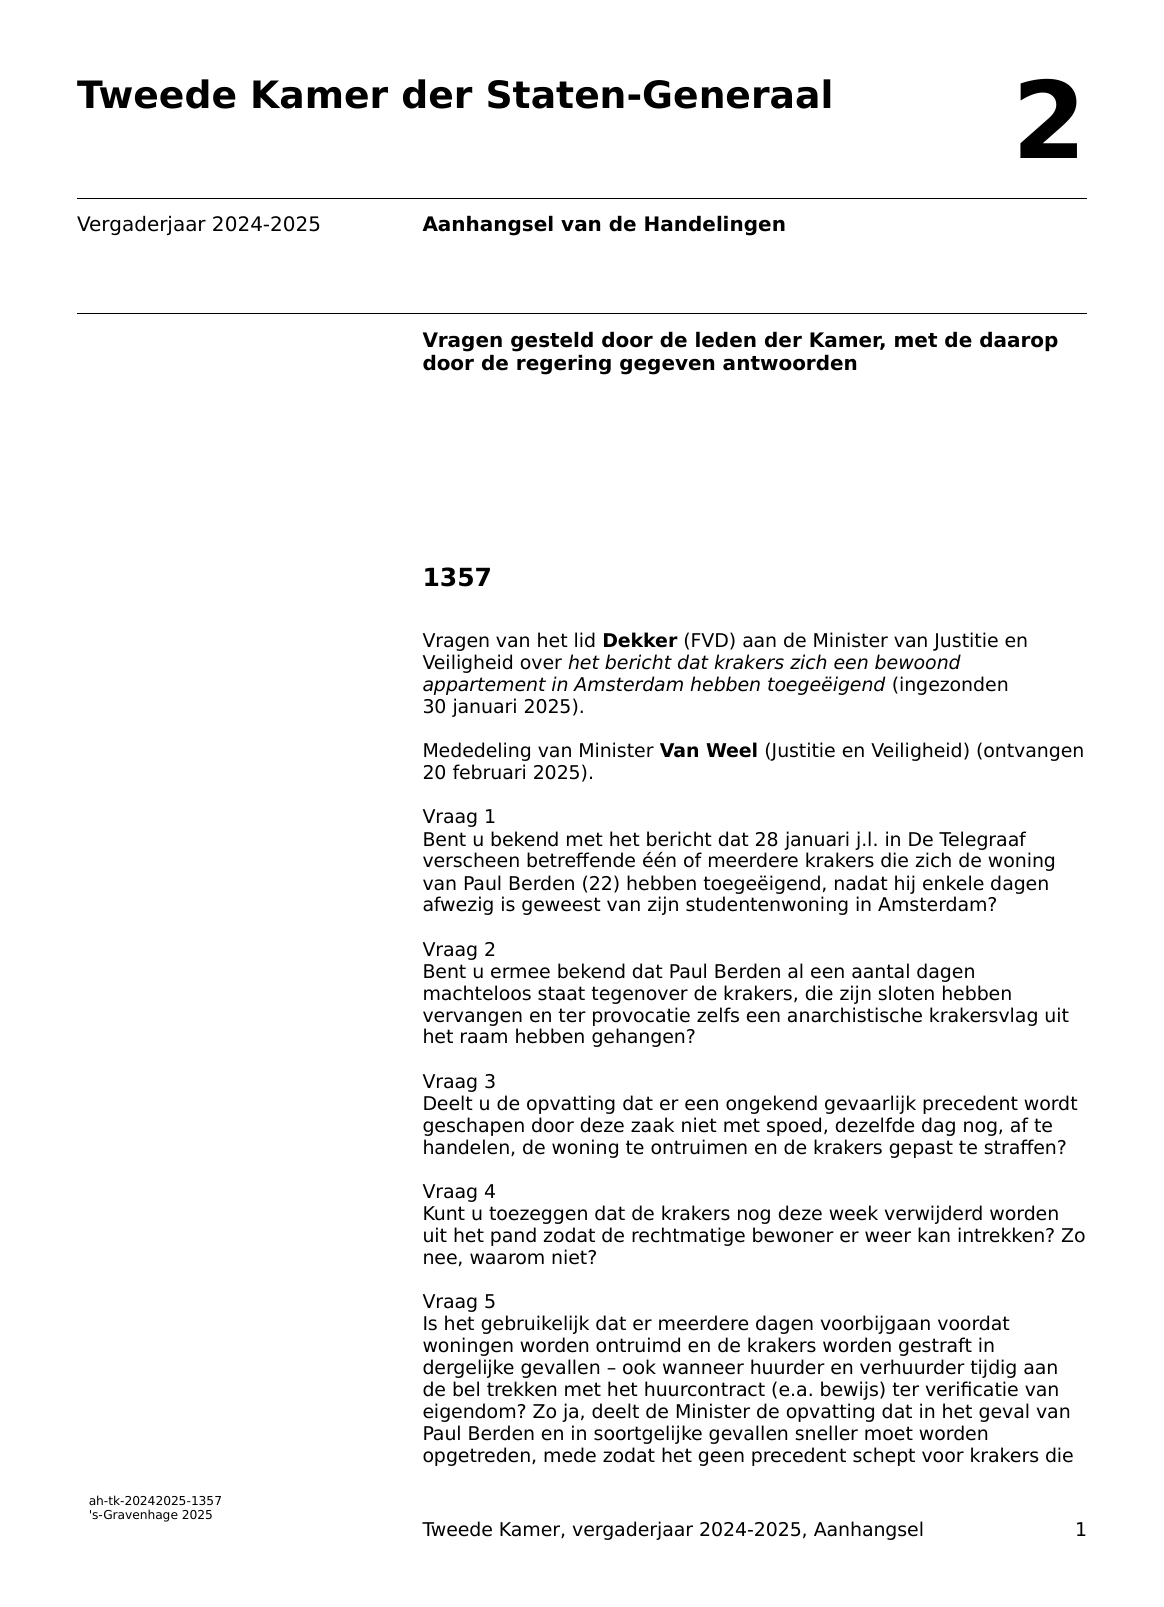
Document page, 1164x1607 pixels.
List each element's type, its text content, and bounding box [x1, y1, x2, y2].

text Vraag 4 [422, 1181, 1087, 1203]
table_cell Aanhangsel van de Handelingen [422, 199, 1087, 313]
text 's-Gravenhage 2025 [88, 1508, 323, 1522]
text Vraag 5 [422, 1291, 1087, 1313]
text Bent u ermee bekend dat Paul Berden al een aantal dagen machteloos staat tegenover de krakers, die zijn sloten hebben vervangen en ter provocatie zelfs een anarchistische krakersvlag uit het raam hebben gehangen? [422, 961, 1087, 1048]
table_cell [77, 314, 422, 375]
text Vraag 2 [422, 938, 1087, 961]
text Bent u bekend met het bericht dat 28 januari j.l. in De Telegraaf verscheen betreffende één of meerdere krakers die zich de woning van Paul Berden (22) hebben toegeëigend, nadat hij enkele dagen afwezig is geweest van zijn studentenwoning in Amsterdam? [422, 828, 1087, 916]
table_header 2 [886, 59, 1087, 198]
text 1357 [422, 563, 1087, 592]
text Vragen van het lid Dekker (FVD) aan de Minister van Justitie en Veiligheid over het bericht dat krakers zich een bewoond appartement in Amsterdam hebben toegeëigend (ingezonden 30 januari 2025). [422, 630, 1087, 718]
text Deelt u de opvatting dat er een ongekend gevaarlijk precedent wordt geschapen door deze zaak niet met spoed, dezelfde dag nog, af te handelen, de woning te ontruimen en de krakers gepast te straffen? [422, 1093, 1087, 1158]
text Vraag 1 [422, 806, 1087, 828]
text Kunt u toezeggen dat de krakers nog deze week verwijderd worden uit het pand zodat de rechtmatige bewoner er weer kan intrekken? Zo nee, waarom niet? [422, 1203, 1087, 1269]
text ah-tk-20242025-1357 [88, 1494, 323, 1508]
text Mededeling van Minister Van Weel (Justitie en Veiligheid) (ontvangen 20 februari 2025). [422, 740, 1087, 784]
table_cell Vergaderjaar 2024-2025 [77, 199, 422, 313]
text Is het gebruikelijk dat er meerdere dagen voorbijgaan voordat woningen worden ontruimd en de krakers worden gestraft in dergelijke gevallen – ook wanneer huurder en verhuurder tijdig aan de bel trekken met het huurcontract (e.a. bewijs) ter verificatie van eigendom? Zo ja, deelt de Minister de opvatting dat in het geval van Paul Berden en in soortgelijke gevallen sneller moet worden opgetreden, mede zodat het geen precedent schept voor krakers die [422, 1313, 1087, 1467]
table_cell Vragen gesteld door de leden der Kamer, met de daarop door de regering gegeven antwoorden [422, 314, 1087, 375]
table_header Tweede Kamer der Staten-Generaal [77, 59, 886, 198]
text Vraag 3 [422, 1071, 1087, 1093]
